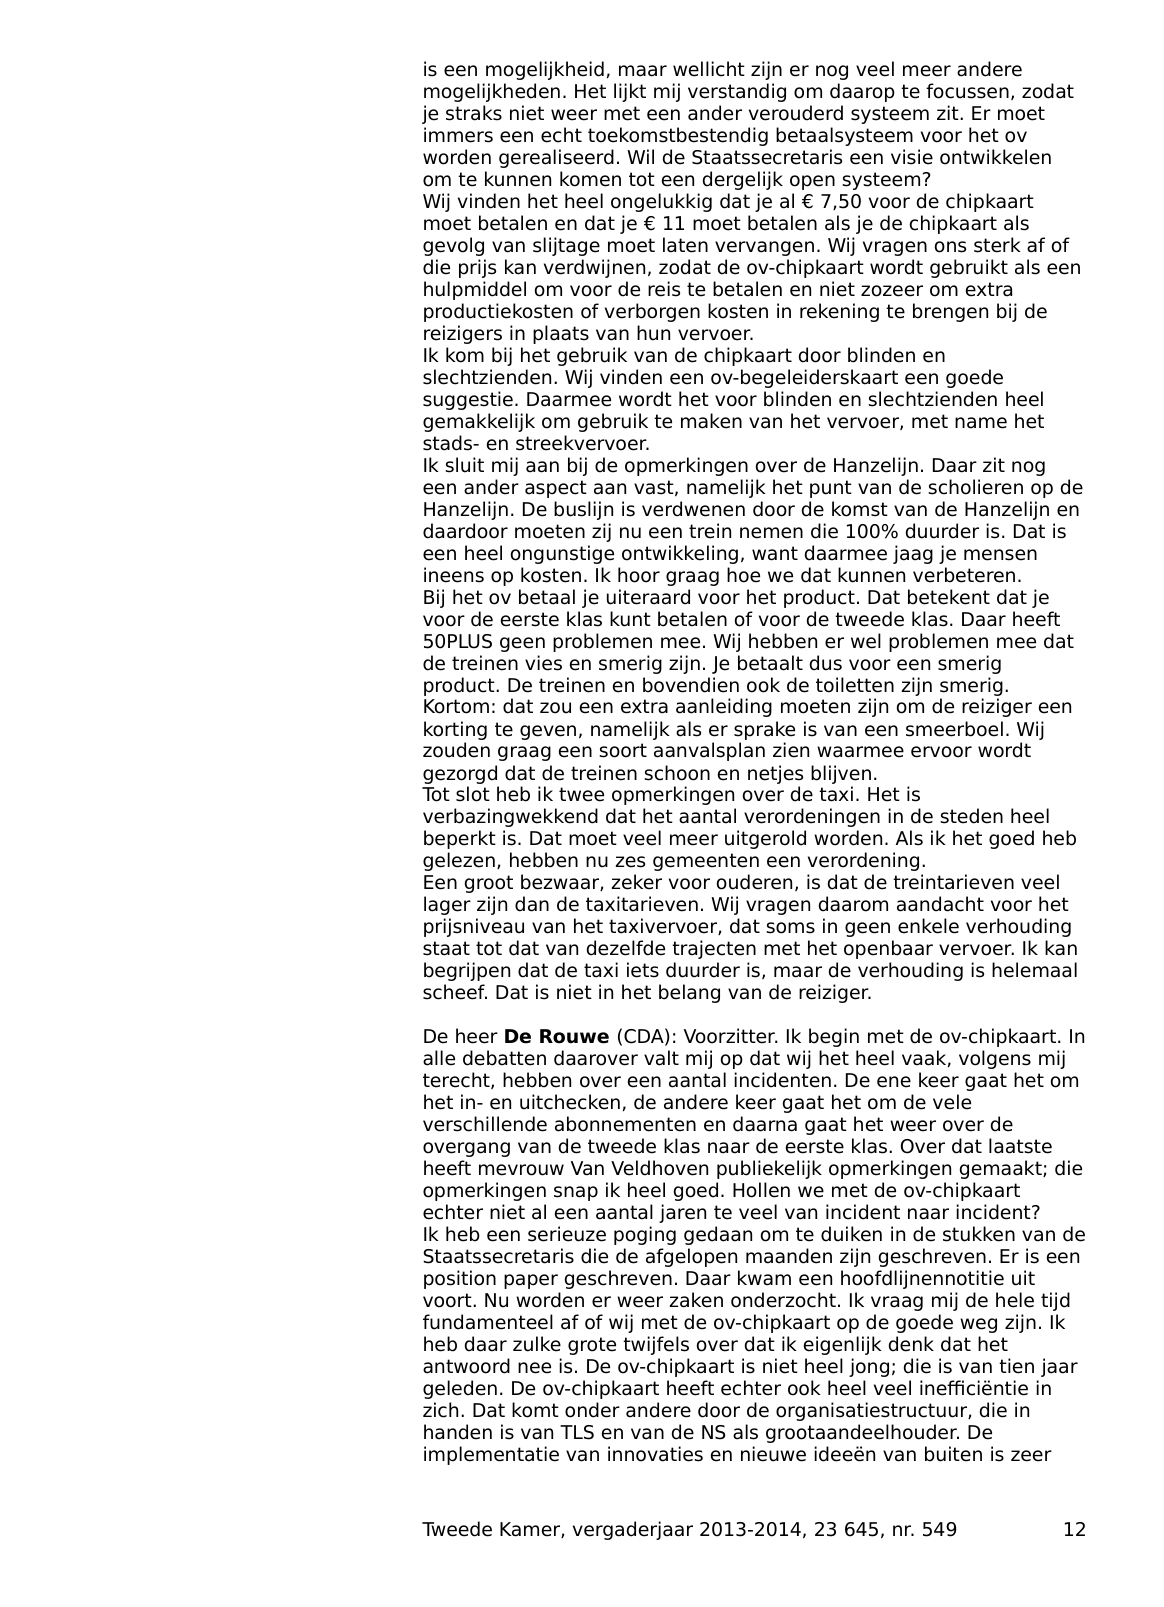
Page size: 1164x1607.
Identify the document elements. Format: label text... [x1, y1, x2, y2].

text Ik sluit mij aan bij de opmerkingen over de Hanzelijn. Daar zit nog een ander aspect aan vast, namelijk het punt van de scholieren op de Hanzelijn. De buslijn is verdwenen door de komst van de Hanzelijn en daardoor moeten zij nu een trein nemen die 100% duurder is. Dat is een heel ongunstige ontwikkeling, want daarmee jaag je mensen ineens op kosten. Ik hoor graag hoe we dat kunnen verbeteren. [422, 455, 1087, 587]
text Wij vinden het heel ongelukkig dat je al € 7,50 voor de chipkaart moet betalen en dat je € 11 moet betalen als je de chipkaart als gevolg van slijtage moet laten vervangen. Wij vragen ons sterk af of die prijs kan verdwijnen, zodat de ov-chipkaart wordt gebruikt als een hulpmiddel om voor de reis te betalen en niet zozeer om extra productiekosten of verborgen kosten in rekening te brengen bij de reizigers in plaats van hun vervoer. [422, 191, 1087, 345]
text Een groot bezwaar, zeker voor ouderen, is dat de treintarieven veel lager zijn dan de taxitarieven. Wij vragen daarom aandacht voor het prijsniveau van het taxivervoer, dat soms in geen enkele verhouding staat tot dat van dezelfde trajecten met het openbaar vervoer. Ik kan begrijpen dat de taxi iets duurder is, maar de verhouding is helemaal scheef. Dat is niet in het belang van de reiziger. [422, 872, 1087, 1004]
text Bij het ov betaal je uiteraard voor het product. Dat betekent dat je voor de eerste klas kunt betalen of voor de tweede klas. Daar heeft 50PLUS geen problemen mee. Wij hebben er wel problemen mee dat de treinen vies en smerig zijn. Je betaalt dus voor een smerig product. De treinen en bovendien ook de toiletten zijn smerig. Kortom: dat zou een extra aanleiding moeten zijn om de reiziger een korting te geven, namelijk als er sprake is van een smeerboel. Wij zouden graag een soort aanvalsplan zien waarmee ervoor wordt gezorgd dat de treinen schoon en netjes blijven. [422, 587, 1087, 784]
text Ik kom bij het gebruik van de chipkaart door blinden en slechtzienden. Wij vinden een ov-begeleiderskaart een goede suggestie. Daarmee wordt het voor blinden en slechtzienden heel gemakkelijk om gebruik te maken van het vervoer, met name het stads- en streekvervoer. [422, 345, 1087, 455]
text De heer De Rouwe (CDA): Voorzitter. Ik begin met de ov-chipkaart. In alle debatten daarover valt mij op dat wij het heel vaak, volgens mij terecht, hebben over een aantal incidenten. De ene keer gaat het om het in- en uitchecken, de andere keer gaat het om de vele verschillende abonnementen en daarna gaat het weer over de overgang van de tweede klas naar de eerste klas. Over dat laatste heeft mevrouw Van Veldhoven publiekelijk opmerkingen gemaakt; die opmerkingen snap ik heel goed. Hollen we met de ov-chipkaart echter niet al een aantal jaren te veel van incident naar incident? [422, 1026, 1087, 1224]
text is een mogelijkheid, maar wellicht zijn er nog veel meer andere mogelijkheden. Het lijkt mij verstandig om daarop te focussen, zodat je straks niet weer met een ander verouderd systeem zit. Er moet immers een echt toekomstbestendig betaalsysteem voor het ov worden gerealiseerd. Wil de Staatssecretaris een visie ontwikkelen om te kunnen komen tot een dergelijk open systeem? [422, 59, 1087, 191]
text Tot slot heb ik twee opmerkingen over de taxi. Het is verbazingwekkend dat het aantal verordeningen in de steden heel beperkt is. Dat moet veel meer uitgerold worden. Als ik het goed heb gelezen, hebben nu zes gemeenten een verordening. [422, 784, 1087, 872]
text Ik heb een serieuze poging gedaan om te duiken in de stukken van de Staatssecretaris die de afgelopen maanden zijn geschreven. Er is een position paper geschreven. Daar kwam een hoofdlijnennotitie uit voort. Nu worden er weer zaken onderzocht. Ik vraag mij de hele tijd fundamenteel af of wij met de ov-chipkaart op de goede weg zijn. Ik heb daar zulke grote twijfels over dat ik eigenlijk denk dat het antwoord nee is. De ov-chipkaart is niet heel jong; die is van tien jaar geleden. De ov-chipkaart heeft echter ook heel veel inefficiëntie in zich. Dat komt onder andere door de organisatiestructuur, die in handen is van TLS en van de NS als grootaandeelhouder. De implementatie van innovaties en nieuwe ideeën van buiten is zeer [422, 1224, 1087, 1466]
